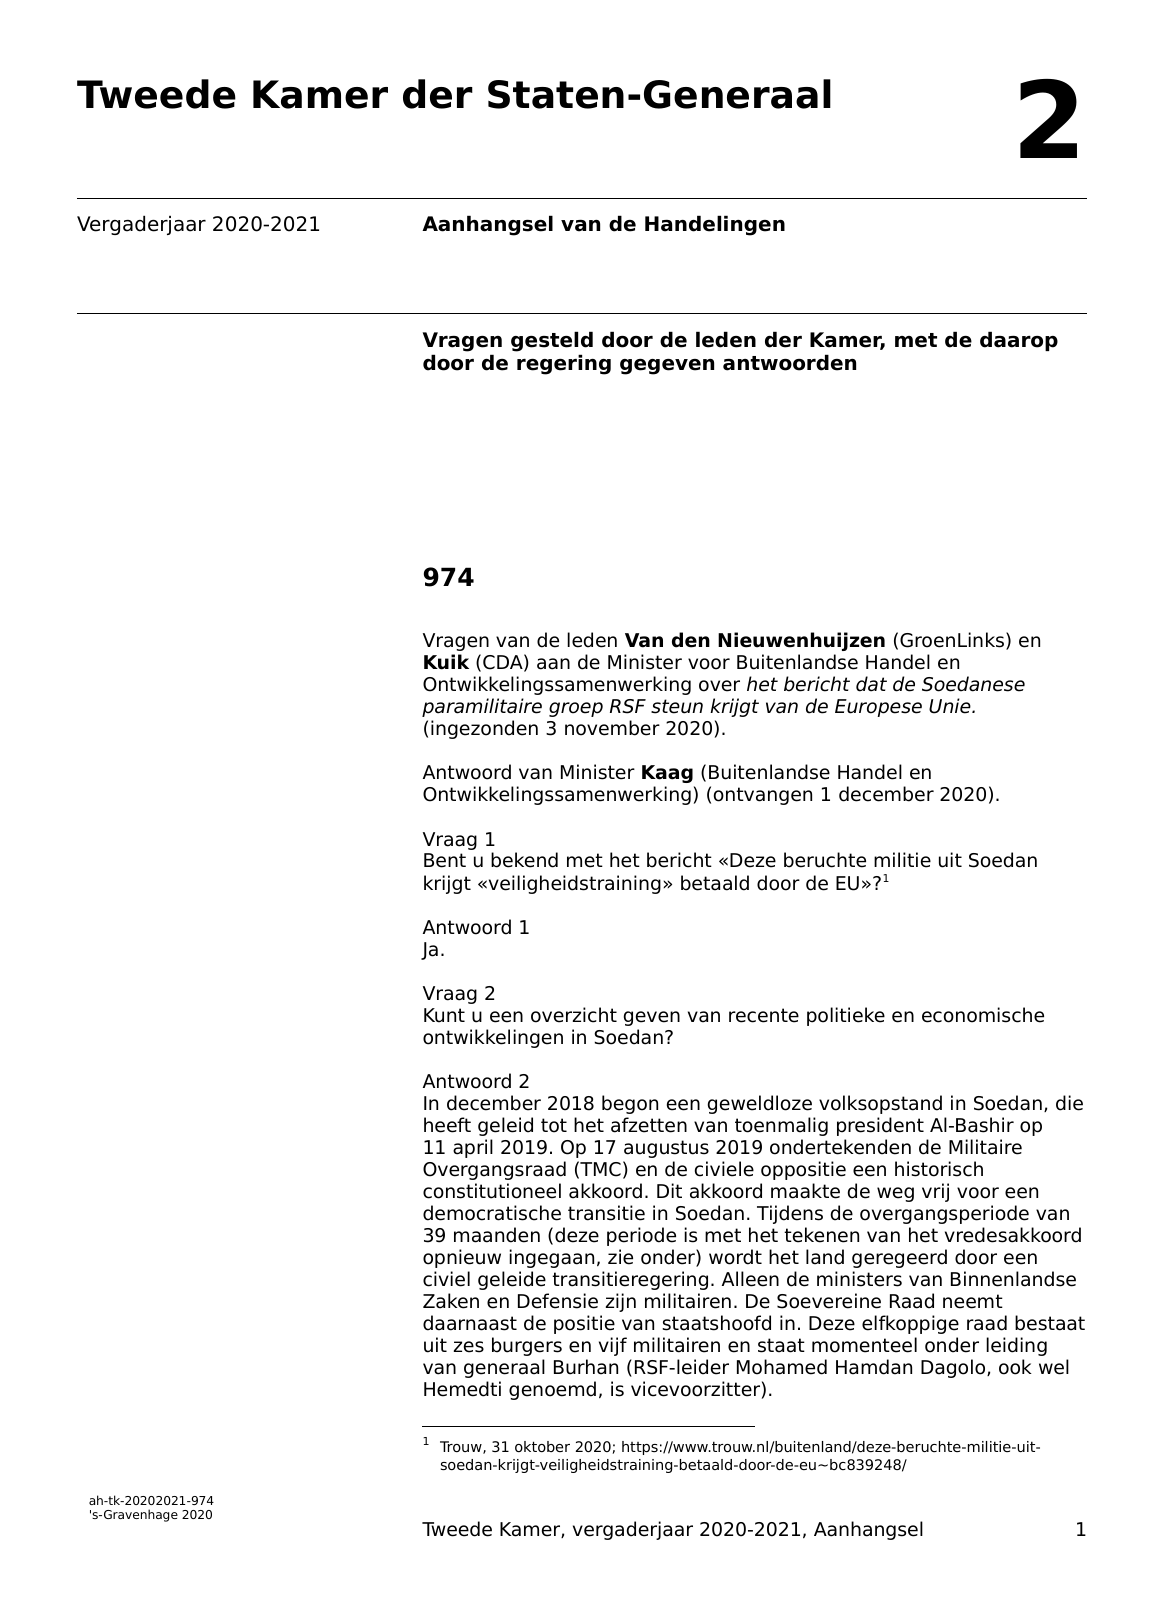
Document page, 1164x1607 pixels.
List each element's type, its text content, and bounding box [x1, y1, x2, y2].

text Ja. [422, 938, 1087, 961]
text Bent u bekend met het bericht «Deze beruchte militie uit Soedan krijgt «veiligheidstraining» betaald door de EU»? [422, 850, 1087, 894]
table_cell Vragen gesteld door de leden der Kamer, met de daarop door de regering gegeven antwoorden [422, 314, 1087, 375]
text Antwoord 2 [422, 1071, 1087, 1093]
text 974 [422, 563, 1087, 592]
text Vragen van de leden Van den Nieuwenhuijzen (GroenLinks) en Kuik (CDA) aan de Minister voor Buitenlandse Handel en Ontwikkelingssamenwerking over het bericht dat de Soedanese paramilitaire groep RSF steun krijgt van de Europese Unie. (ingezonden 3 november 2020). [422, 630, 1087, 740]
text Kunt u een overzicht geven van recente politieke en economische ontwikkelingen in Soedan? [422, 1005, 1087, 1049]
text Vraag 2 [422, 983, 1087, 1005]
text Antwoord 1 [422, 917, 1087, 938]
table_header Tweede Kamer der Staten-Generaal [77, 59, 886, 198]
table_cell [77, 314, 422, 375]
text Vraag 1 [422, 828, 1087, 850]
text 's-Gravenhage 2020 [88, 1508, 323, 1522]
text ah-tk-20202021-974 [88, 1494, 323, 1508]
table_cell Vergaderjaar 2020-2021 [77, 199, 422, 313]
table_cell Aanhangsel van de Handelingen [422, 199, 1087, 313]
table_header 2 [886, 59, 1087, 198]
text Trouw, 31 oktober 2020; https://www.trouw.nl/buitenland/deze-beruchte-militie-uit-soedan-krijgt-veiligheidstraining-betaald-door-de-eu~bc839248/ [422, 1435, 1087, 1474]
text Antwoord van Minister Kaag (Buitenlandse Handel en Ontwikkelingssamenwerking) (ontvangen 1 december 2020). [422, 762, 1087, 806]
text In december 2018 begon een geweldloze volksopstand in Soedan, die heeft geleid tot het afzetten van toenmalig president Al-Bashir op 11 april 2019. Op 17 augustus 2019 ondertekenden de Militaire Overgangsraad (TMC) en de civiele oppositie een historisch constitutioneel akkoord. Dit akkoord maakte de weg vrij voor een democratische transitie in Soedan. Tijdens de overgangsperiode van 39 maanden (deze periode is met het tekenen van het vredesakkoord opnieuw ingegaan, zie onder) wordt het land geregeerd door een civiel geleide transitieregering. Alleen de ministers van Binnenlandse Zaken en Defensie zijn militairen. De Soevereine Raad neemt daarnaast de positie van staatshoofd in. Deze elfkoppige raad bestaat uit zes burgers en vijf militairen en staat momenteel onder leiding van generaal Burhan (RSF-leider Mohamed Hamdan Dagolo, ook wel Hemedti genoemd, is vicevoorzitter). [422, 1093, 1087, 1401]
